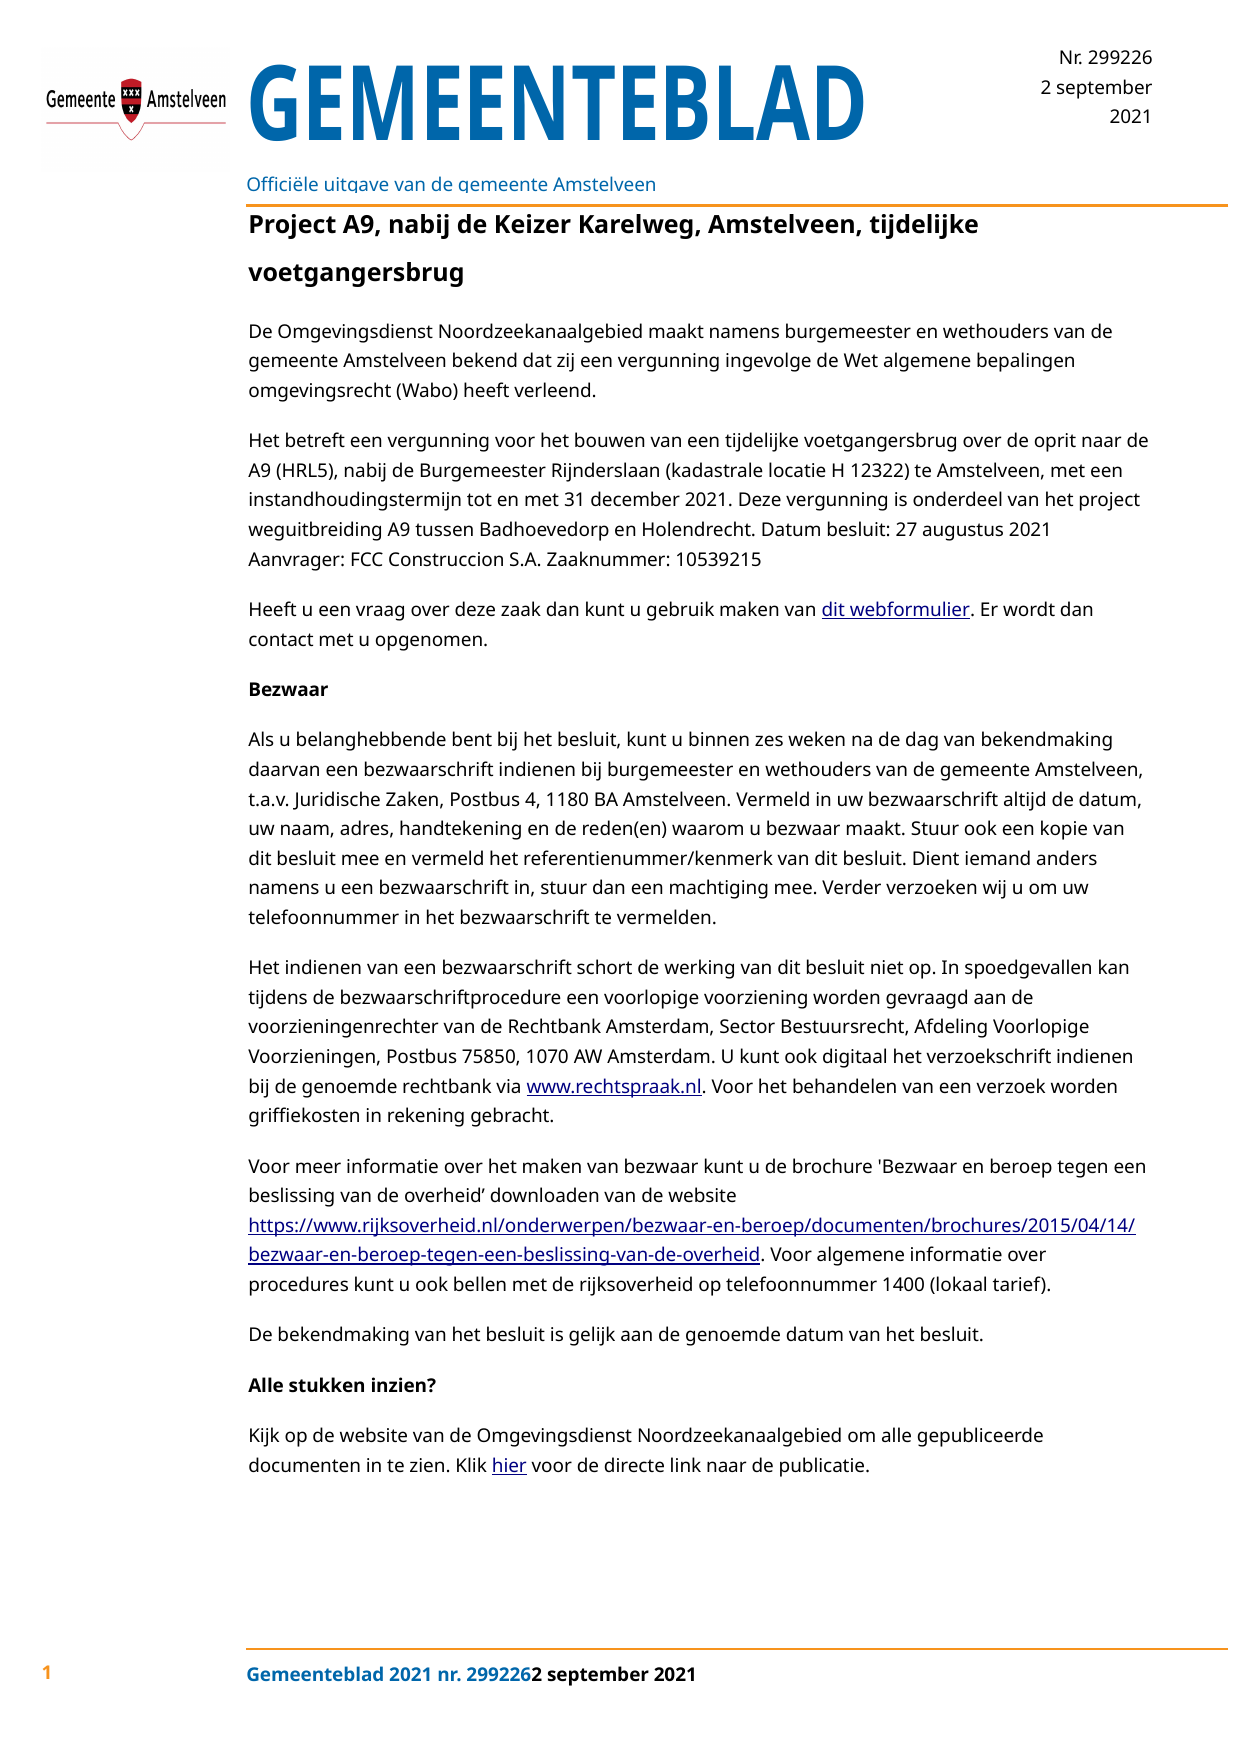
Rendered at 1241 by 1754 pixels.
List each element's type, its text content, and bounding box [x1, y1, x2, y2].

text De bekendmaking van het besluit is gelijk aan de genoemde datum van het besluit. [248, 1322, 1152, 1347]
text De Omgevingsdienst Noordzeekanaalgebied maakt namens burgemeester en wethouders van de gemeente Amstelveen bekend dat zij een vergunning ingevolge de Wet algemene bepalingen omgevingsrecht (Wabo) heeft verleend. [248, 318, 1152, 403]
text Project A9, nabij de Keizer Karelweg, Amstelveen, tijdelijke voetgangersbrug [248, 207, 1152, 288]
text Voor meer informatie over het maken van bezwaar kunt u de brochure 'Bezwaar en beroep tegen een beslissing van de overheid’ downloaden van de website https://www.rijksoverheid.nl/onderwerpen/bezwaar-en-beroep/documenten/brochures/2015/04/14/bezwaar-en-beroep-tegen-een-beslissing-van-de-overheid. Voor algemene informatie over procedures kunt u ook bellen met de rijksoverheid op telefoonnummer 1400 (lokaal tarief). [248, 1153, 1152, 1297]
picture [41, 47, 231, 172]
text Het betreft een vergunning voor het bouwen van een tijdelijke voetgangersbrug over de oprit naar de A9 (HRL5), nabij de Burgemeester Rijnderslaan (kadastrale locatie H 12322) te Amstelveen, met een instandhoudingstermijn tot en met 31 december 2021. Deze vergunning is onderdeel van het project weguitbreiding A9 tussen Badhoevedorp en Holendrecht. Datum besluit: 27 augustus 2021 Aanvrager: FCC Construccion S.A. Zaaknummer: 10539215 [248, 427, 1152, 572]
text Als u belanghebbende bent bij het besluit, kunt u binnen zes weken na de dag van bekendmaking daarvan een bezwaarschrift indienen bij burgemeester en wethouders van de gemeente Amstelveen, t.a.v. Juridische Zaken, Postbus 4, 1180 BA Amstelveen. Vermeld in uw bezwaarschrift altijd de datum, uw naam, adres, handtekening en de reden(en) waarom u bezwaar maakt. Stuur ook een kopie van dit besluit mee en vermeld het referentienummer/kenmerk van dit besluit. Dient iemand anders namens u een bezwaarschrift in, stuur dan een machtiging mee. Verder verzoeken wij u om uw telefoonnummer in het bezwaarschrift te vermelden. [248, 727, 1152, 930]
text Alle stukken inzien? [248, 1372, 1152, 1398]
text Kijk op de website van de Omgevingsdienst Noordzeekanaalgebied om alle gepubliceerde documenten in te zien. Klik hier voor de directe link naar de publicatie. [248, 1422, 1152, 1478]
text Heeft u een vraag over deze zaak dan kunt u gebruik maken van dit webformulier. Er wordt dan contact met u opgenomen. [248, 596, 1152, 652]
text Bezwaar [248, 676, 1152, 702]
text Het indienen van een bezwaarschrift schort de werking van dit besluit niet op. In spoedgevallen kan tijdens de bezwaarschriftprocedure een voorlopige voorziening worden gevraagd aan de voorzieningenrechter van de Rechtbank Amsterdam, Sector Bestuursrecht, Afdeling Voorlopige Voorzieningen, Postbus 75850, 1070 AW Amsterdam. U kunt ook digitaal het verzoekschrift indienen bij de genoemde rechtbank via www.rechtspraak.nl. Voor het behandelen van een verzoek worden griffiekosten in rekening gebracht. [248, 954, 1152, 1128]
